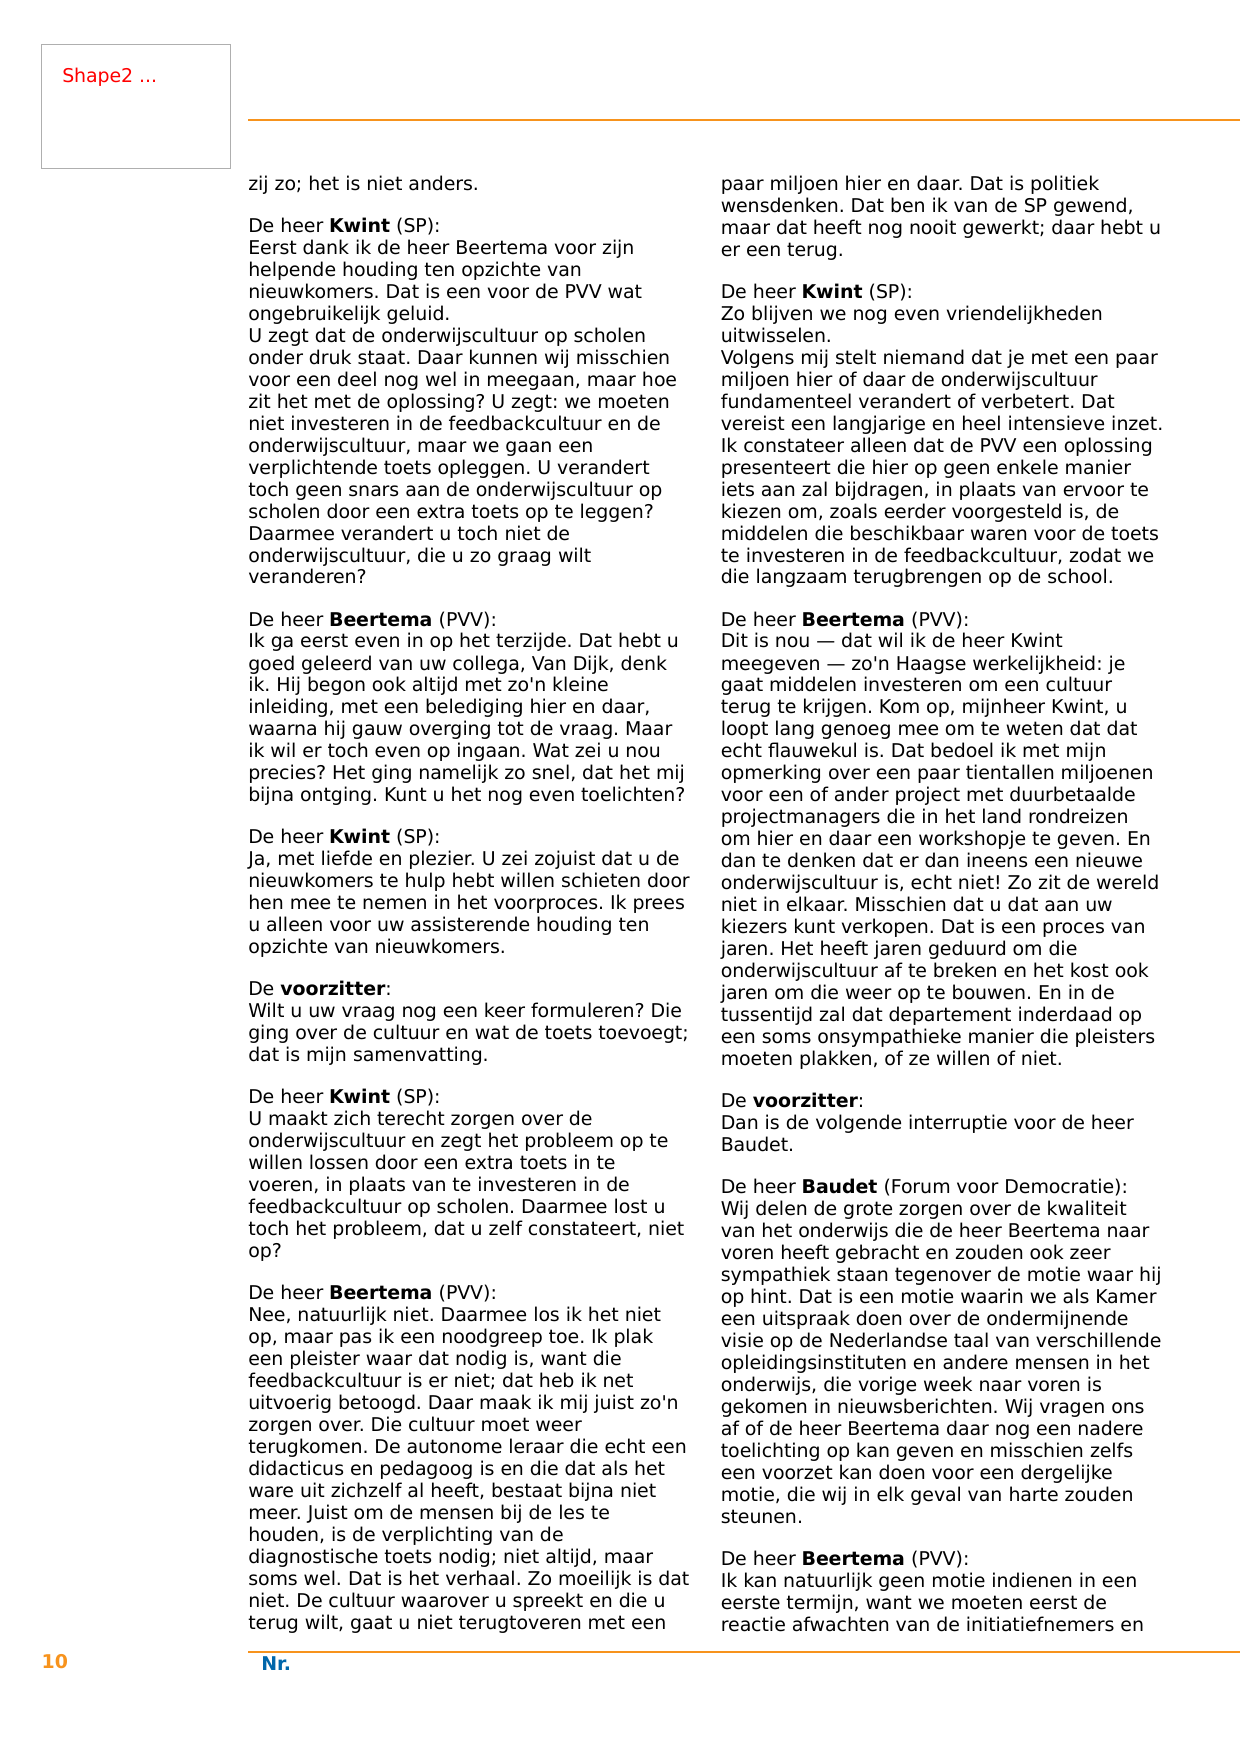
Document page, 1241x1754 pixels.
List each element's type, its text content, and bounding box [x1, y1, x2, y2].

text De heer Beertema (PVV): [721, 1548, 1163, 1569]
text De heer Kwint (SP): [721, 281, 1163, 303]
text De heer Kwint (SP): [248, 826, 691, 848]
text Volgens mij stelt niemand dat je met een paar miljoen hier of daar de onderwijscultuur fundamenteel verandert of verbetert. Dat vereist een langjarige en heel intensieve inzet. Ik constateer alleen dat de PVV een oplossing presenteert die hier op geen enkele manier iets aan zal bijdragen, in plaats van ervoor te kiezen om, zoals eerder voorgesteld is, de middelen die beschikbaar waren voor de toets te investeren in de feedbackcultuur, zodat we die langzaam terugbrengen op de school. [721, 347, 1163, 588]
text U zegt dat de onderwijscultuur op scholen onder druk staat. Daar kunnen wij misschien voor een deel nog wel in meegaan, maar hoe zit het met de oplossing? U zegt: we moeten niet investeren in de feedbackcultuur en de onderwijscultuur, maar we gaan een verplichtende toets opleggen. U verandert toch geen snars aan de onderwijscultuur op scholen door een extra toets op te leggen? Daarmee verandert u toch niet de onderwijscultuur, die u zo graag wilt veranderen? [248, 325, 691, 588]
text Ik ga eerst even in op het terzijde. Dat hebt u goed geleerd van uw collega, Van Dijk, denk ik. Hij begon ook altijd met zo'n kleine inleiding, met een belediging hier en daar, waarna hij gauw overging tot de vraag. Maar ik wil er toch even op ingaan. Wat zei u nou precies? Het ging namelijk zo snel, dat het mij bijna ontging. Kunt u het nog even toelichten? [248, 630, 691, 806]
text De voorzitter: [248, 978, 691, 1000]
text Wij delen de grote zorgen over de kwaliteit van het onderwijs die de heer Beertema naar voren heeft gebracht en zouden ook zeer sympathiek staan tegenover de motie waar hij op hint. Dat is een motie waarin we als Kamer een uitspraak doen over de ondermijnende visie op de Nederlandse taal van verschillende opleidingsinstituten en andere mensen in het onderwijs, die vorige week naar voren is gekomen in nieuwsberichten. Wij vragen ons af of de heer Beertema daar nog een nadere toelichting op kan geven en misschien zelfs een voorzet kan doen voor een dergelijke motie, die wij in elk geval van harte zouden steunen. [721, 1198, 1163, 1528]
text Dan is de volgende interruptie voor de heer Baudet. [721, 1112, 1163, 1156]
text zij zo; het is niet anders. [248, 173, 691, 195]
text Eerst dank ik de heer Beertema voor zijn helpende houding ten opzichte van nieuwkomers. Dat is een voor de PVV wat ongebruikelijk geluid. [248, 237, 691, 325]
text U maakt zich terecht zorgen over de onderwijscultuur en zegt het probleem op te willen lossen door een extra toets in te voeren, in plaats van te investeren in de feedbackcultuur op scholen. Daarmee lost u toch het probleem, dat u zelf constateert, niet op? [248, 1108, 691, 1262]
text Dit is nou — dat wil ik de heer Kwint meegeven — zo'n Haagse werkelijkheid: je gaat middelen investeren om een cultuur terug te krijgen. Kom op, mijnheer Kwint, u loopt lang genoeg mee om te weten dat dat echt flauwekul is. Dat bedoel ik met mijn opmerking over een paar tientallen miljoenen voor een of ander project met duurbetaalde projectmanagers die in het land rondreizen om hier en daar een workshopje te geven. En dan te denken dat er dan ineens een nieuwe onderwijscultuur is, echt niet! Zo zit de wereld niet in elkaar. Misschien dat u dat aan uw kiezers kunt verkopen. Dat is een proces van jaren. Het heeft jaren geduurd om die onderwijscultuur af te breken en het kost ook jaren om die weer op te bouwen. En in de tussentijd zal dat departement inderdaad op een soms onsympathieke manier die pleisters moeten plakken, of ze willen of niet. [721, 630, 1163, 1070]
text Wilt u uw vraag nog een keer formuleren? Die ging over de cultuur en wat de toets toevoegt; dat is mijn samenvatting. [248, 1000, 691, 1066]
text De heer Beertema (PVV): [248, 608, 691, 630]
text Ik kan natuurlijk geen motie indienen in een eerste termijn, want we moeten eerst de reactie afwachten van de initiatiefnemers en [721, 1569, 1163, 1636]
text Ja, met liefde en plezier. U zei zojuist dat u de nieuwkomers te hulp hebt willen schieten door hen mee te nemen in het voorproces. Ik prees u alleen voor uw assisterende houding ten opzichte van nieuwkomers. [248, 848, 691, 958]
text Nee, natuurlijk niet. Daarmee los ik het niet op, maar pas ik een noodgreep toe. Ik plak een pleister waar dat nodig is, want die feedbackcultuur is er niet; dat heb ik net uitvoerig betoogd. Daar maak ik mij juist zo'n zorgen over. Die cultuur moet weer terugkomen. De autonome leraar die echt een didacticus en pedagoog is en die dat als het ware uit zichzelf al heeft, bestaat bijna niet meer. Juist om de mensen bij de les te houden, is de verplichting van de diagnostische toets nodig; niet altijd, maar soms wel. Dat is het verhaal. Zo moeilijk is dat niet. De cultuur waarover u spreekt en die u terug wilt, gaat u niet terugtoveren met een [248, 1304, 691, 1633]
text Zo blijven we nog even vriendelijkheden uitwisselen. [721, 303, 1163, 347]
text De heer Beertema (PVV): [248, 1282, 691, 1304]
text De heer Baudet (Forum voor Democratie): [721, 1176, 1163, 1198]
text De heer Beertema (PVV): [721, 608, 1163, 630]
text paar miljoen hier en daar. Dat is politiek wensdenken. Dat ben ik van de SP gewend, maar dat heeft nog nooit gewerkt; daar hebt u er een terug. [721, 173, 1163, 261]
text De heer Kwint (SP): [248, 215, 691, 237]
text De heer Kwint (SP): [248, 1086, 691, 1108]
text De voorzitter: [721, 1090, 1163, 1112]
